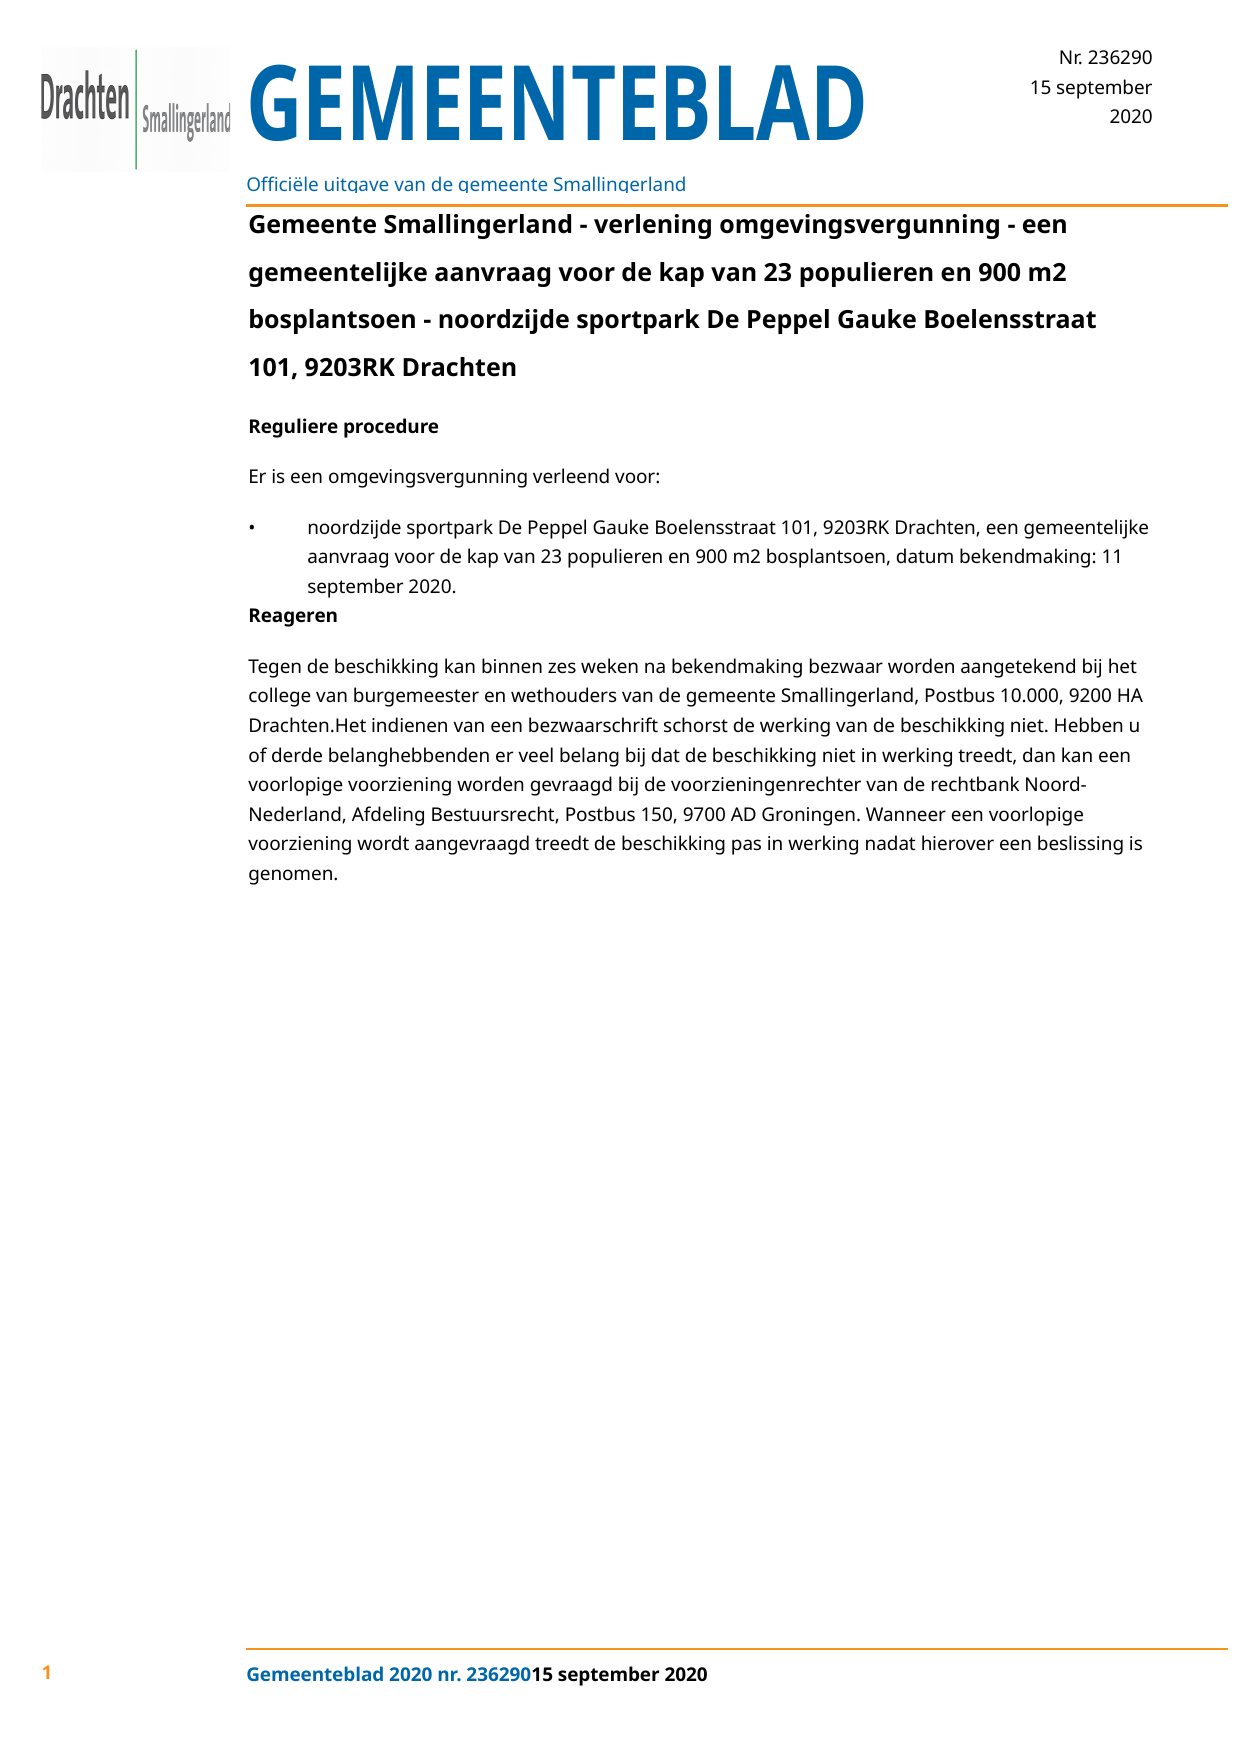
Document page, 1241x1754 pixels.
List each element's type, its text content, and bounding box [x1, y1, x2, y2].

text Reguliere procedure [248, 413, 1152, 439]
picture [41, 47, 231, 172]
text Tegen de beschikking kan binnen zes weken na bekendmaking bezwaar worden aangetekend bij het college van burgemeester en wethouders van de gemeente Smallingerland, Postbus 10.000, 9200 HA Drachten.Het indienen van een bezwaarschrift schorst de werking van de beschikking niet. Hebben u of derde belanghebbenden er veel belang bij dat de beschikking niet in werking treedt, dan kan een voorlopige voorziening worden gevraagd bij de voorzieningenrechter van de rechtbank Noord-Nederland, Afdeling Bestuursrecht, Postbus 150, 9700 AD Groningen. Wanneer een voorlopige voorziening wordt aangevraagd treedt de beschikking pas in werking nadat hierover een beslissing is genomen. [248, 653, 1152, 886]
text Reageren [248, 603, 1152, 628]
text Er is een omgevingsvergunning verleend voor: [248, 463, 1152, 489]
list noordzijde sportpark De Peppel Gauke Boelensstraat 101, 9203RK Drachten, een gemeentelijke aanvraag voor de kap van 23 populieren en 900 m2 bosplantsoen, datum bekendmaking: 11 september 2020. [248, 514, 1152, 599]
text Gemeente Smallingerland - verlening omgevingsvergunning - een gemeentelijke aanvraag voor de kap van 23 populieren en 900 m2 bosplantsoen - noordzijde sportpark De Peppel Gauke Boelensstraat 101, 9203RK Drachten [248, 207, 1152, 384]
